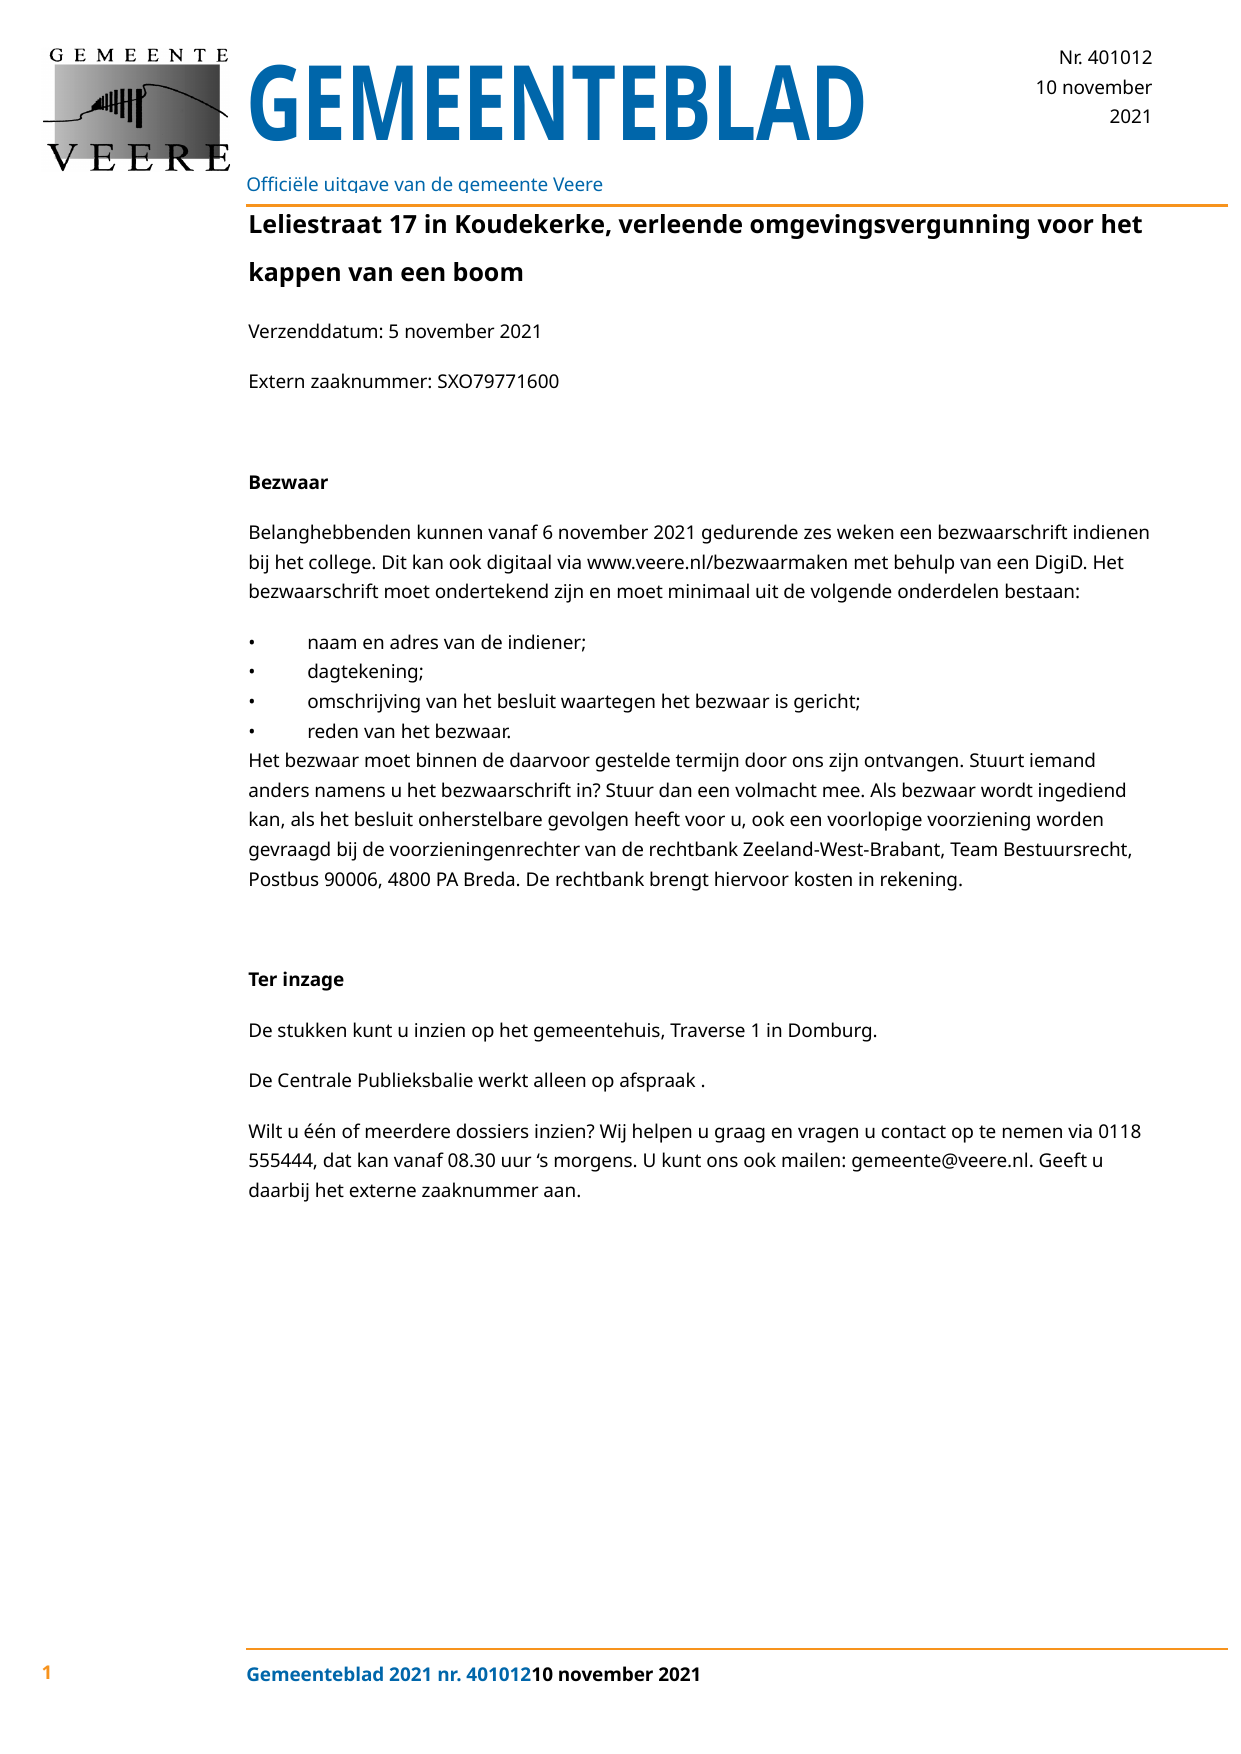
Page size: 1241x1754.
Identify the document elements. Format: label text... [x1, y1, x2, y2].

picture [41, 47, 231, 172]
text Leliestraat 17 in Koudekerke, verleende omgevingsvergunning voor het kappen van een boom [248, 207, 1152, 288]
text Belanghebbenden kunnen vanaf 6 november 2021 gedurende zes weken een bezwaarschrift indienen bij het college. Dit kan ook digitaal via www.veere.nl/bezwaarmaken met behulp van een DigiD. Het bezwaarschrift moet ondertekend zijn en moet minimaal uit de volgende onderdelen bestaan: [248, 519, 1152, 604]
list dagtekening; [248, 659, 1152, 684]
text Het bezwaar moet binnen de daarvoor gestelde termijn door ons zijn ontvangen. Stuurt iemand anders namens u het bezwaarschrift in? Stuur dan een volmacht mee. Als bezwaar wordt ingediend kan, als het besluit onherstelbare gevolgen heeft voor u, ook een voorlopige voorziening worden gevraagd bij de voorzieningenrechter van de rechtbank Zeeland-West-Brabant, Team Bestuursrecht, Postbus 90006, 4800 PA Breda. De rechtbank brengt hiervoor kosten in rekening. [248, 747, 1152, 892]
list omschrijving van het besluit waartegen het bezwaar is gericht; [248, 688, 1152, 714]
text Wilt u één of meerdere dossiers inzien? Wij helpen u graag en vragen u contact op te nemen via 0118 555444, dat kan vanaf 08.30 uur ‘s morgens. U kunt ons ook mailen: gemeente@veere.nl. Geeft u daarbij het externe zaaknummer aan. [248, 1118, 1152, 1203]
list reden van het bezwaar. [248, 718, 1152, 744]
text Ter inzage [248, 967, 1152, 992]
text Verzenddatum: 5 november 2021 [248, 318, 1152, 344]
text Extern zaaknummer: SXO79771600 [248, 368, 1152, 394]
text De stukken kunt u inzien op het gemeentehuis, Traverse 1 in Domburg. [248, 1017, 1152, 1043]
text Bezwaar [248, 469, 1152, 495]
text De Centrale Publieksbalie werkt alleen op afspraak . [248, 1067, 1152, 1093]
list naam en adres van de indiener; [248, 629, 1152, 655]
